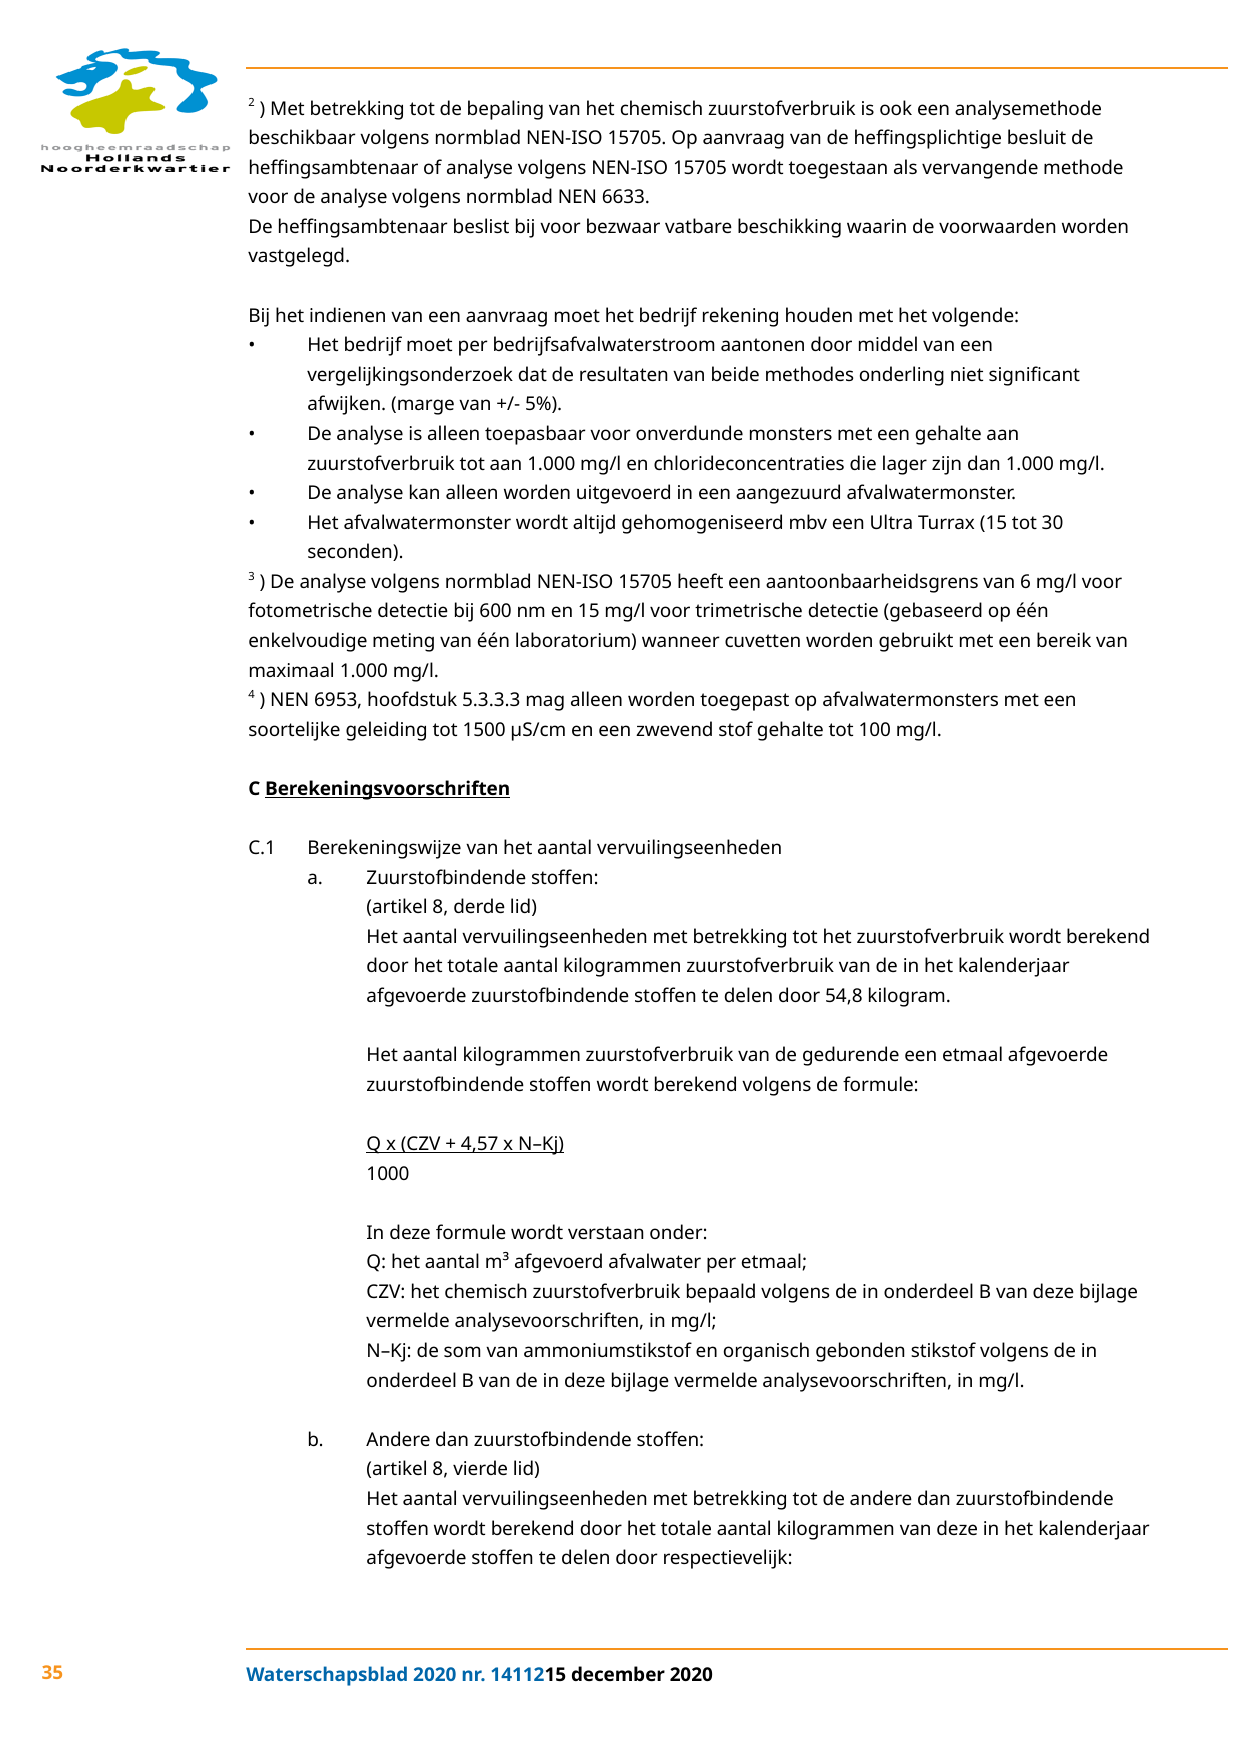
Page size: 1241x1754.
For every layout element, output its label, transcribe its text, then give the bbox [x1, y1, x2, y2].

list De analyse kan alleen worden uitgevoerd in een aangezuurd afvalwatermonster. [248, 479, 1152, 505]
list Het aantal vervuilingseenheden met betrekking tot het zuurstofverbruik wordt berekend door het totale aantal kilogrammen zuurstofverbruik van de in het kalenderjaar afgevoerde zuurstofbindende stoffen te delen door 54,8 kilogram. [307, 923, 1152, 1008]
text 3 ) De analyse volgens normblad NEN-ISO 15705 heeft een aantoonbaarheidsgrens van 6 mg/l voor fotometrische detectie bij 600 nm en 15 mg/l voor trimetrische detectie (gebaseerd op één enkelvoudige meting van één laboratorium) wanneer cuvetten worden gebruikt met een bereik van maximaal 1.000 mg/l. [248, 568, 1152, 683]
text De heffingsambtenaar beslist bij voor bezwaar vatbare beschikking waarin de voorwaarden worden vastgelegd. [248, 213, 1152, 268]
list Het bedrijf moet per bedrijfsafvalwaterstroom aantonen door middel van een vergelijkingsonderzoek dat de resultaten van beide methodes onderling niet significant afwijken. (marge van +/- 5%). [248, 331, 1152, 416]
list Q: het aantal m³ afgevoerd afvalwater per etmaal; [307, 1248, 1152, 1274]
list De analyse is alleen toepasbaar voor onverdunde monsters met een gehalte aan zuurstofverbruik tot aan 1.000 mg/l en chlorideconcentraties die lager zijn dan 1.000 mg/l. [248, 420, 1152, 476]
list In deze formule wordt verstaan onder: [307, 1219, 1152, 1245]
text C Berekeningsvoorschriften [248, 775, 1152, 801]
list 1000 [307, 1160, 1152, 1186]
list Q x (CZV + 4,57 x N–Kj) [307, 1130, 1152, 1156]
list Het afvalwatermonster wordt altijd gehomogeniseerd mbv een Ultra Turrax (15 tot 30 seconden). [248, 509, 1152, 564]
list Andere dan zuurstofbindende stoffen: [307, 1426, 1152, 1452]
list N–Kj: de som van ammoniumstikstof en organisch gebonden stikstof volgens de in onderdeel B van de in deze bijlage vermelde analysevoorschriften, in mg/l. [307, 1337, 1152, 1393]
text 4 ) NEN 6953, hoofdstuk 5.3.3.3 mag alleen worden toegepast op afvalwatermonsters met een soortelijke geleiding tot 1500 µS/cm en een zwevend stof gehalte tot 100 mg/l. [248, 686, 1152, 742]
picture [41, 47, 231, 172]
list (artikel 8, vierde lid) [307, 1456, 1152, 1481]
list Het aantal kilogrammen zuurstofverbruik van de gedurende een etmaal afgevoerde zuurstofbindende stoffen wordt berekend volgens de formule: [307, 1041, 1152, 1097]
text Bij het indienen van een aanvraag moet het bedrijf rekening houden met het volgende: [248, 302, 1152, 328]
list Het aantal vervuilingseenheden met betrekking tot de andere dan zuurstofbindende stoffen wordt berekend door het totale aantal kilogrammen van deze in het kalenderjaar afgevoerde stoffen te delen door respectievelijk: [307, 1485, 1152, 1570]
list Berekeningswijze van het aantal vervuilingseenheden [248, 834, 1152, 860]
text 2 ) Met betrekking tot de bepaling van het chemisch zuurstofverbruik is ook een analysemethode beschikbaar volgens normblad NEN-ISO 15705. Op aanvraag van de heffingsplichtige besluit de heffingsambtenaar of analyse volgens NEN-ISO 15705 wordt toegestaan als vervangende methode voor de analyse volgens normblad NEN 6633. [248, 95, 1152, 209]
list (artikel 8, derde lid) [307, 893, 1152, 919]
list CZV: het chemisch zuurstofverbruik bepaald volgens de in onderdeel B van deze bijlage vermelde analysevoorschriften, in mg/l; [307, 1278, 1152, 1333]
list Zuurstofbindende stoffen: [307, 864, 1152, 890]
